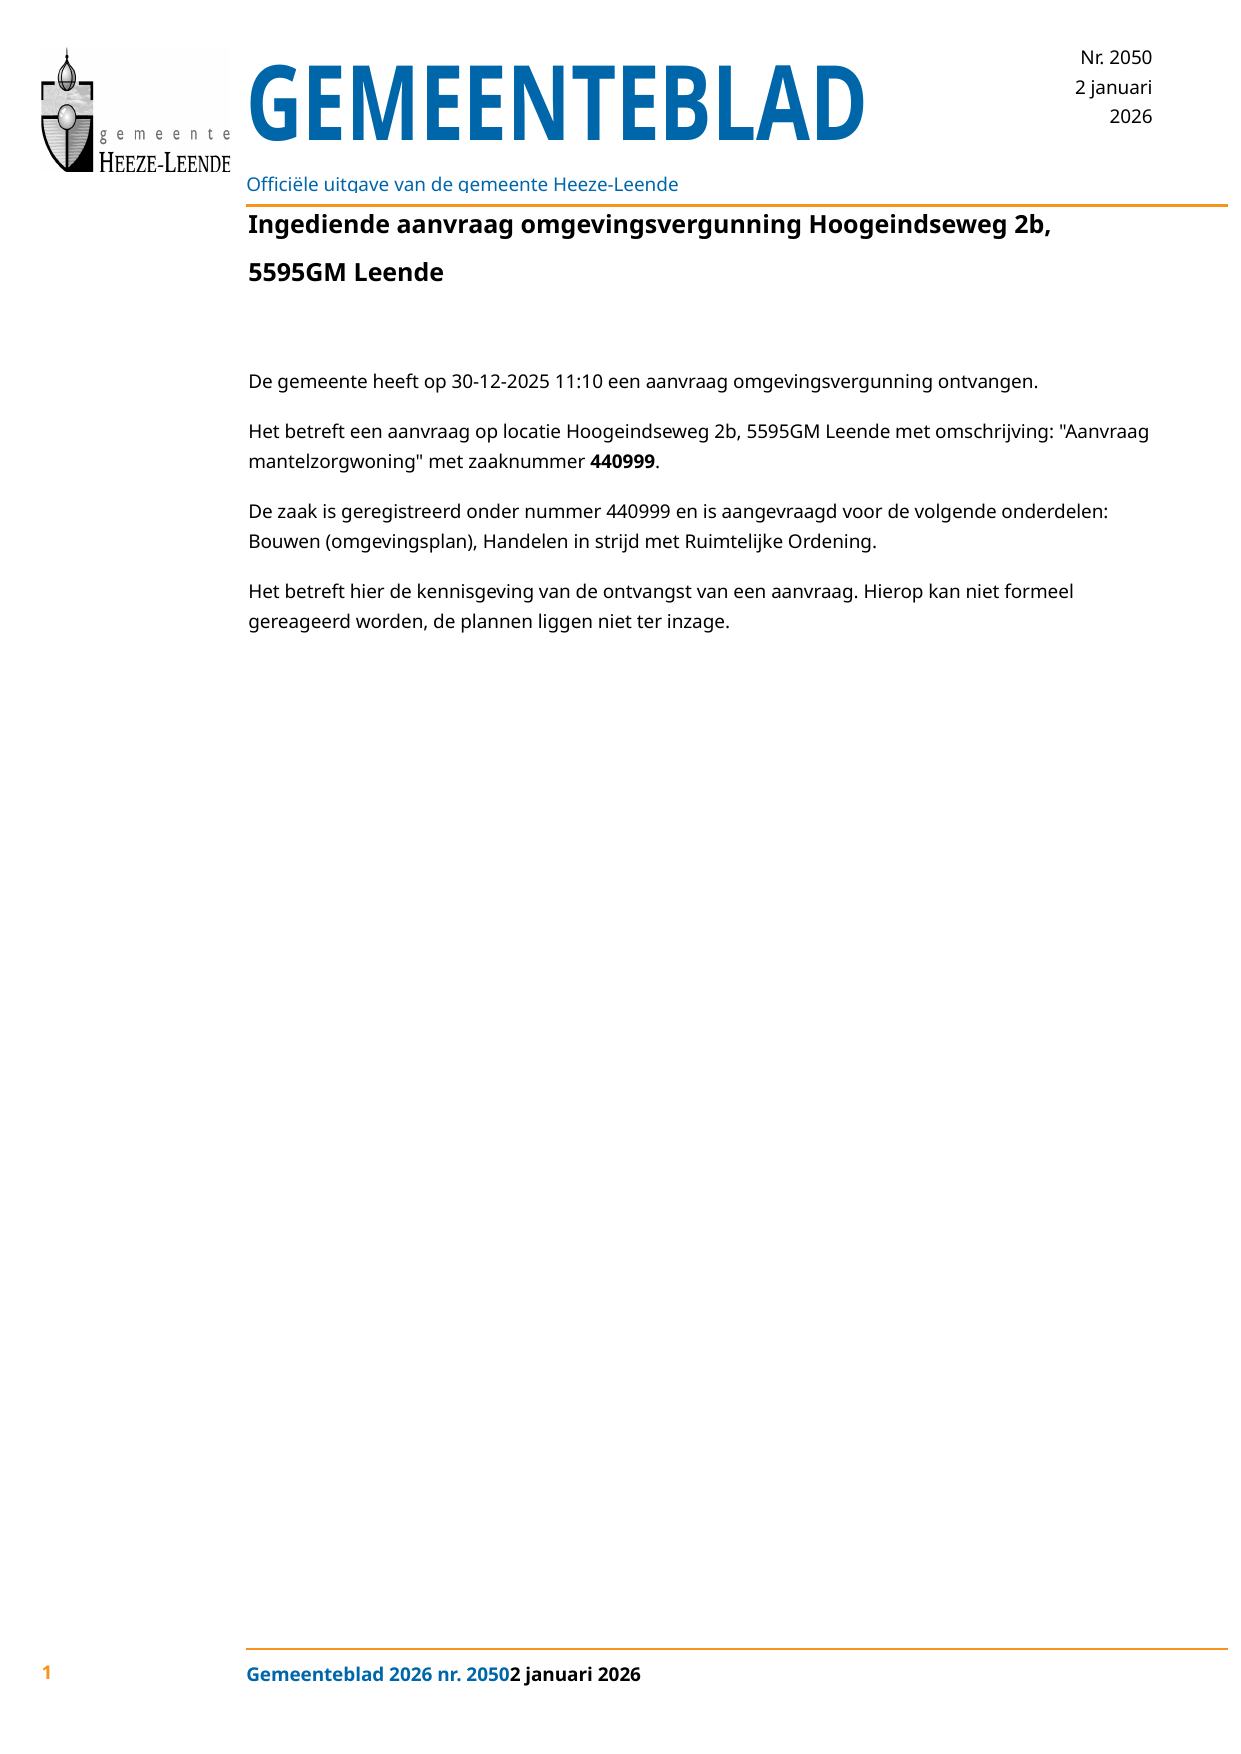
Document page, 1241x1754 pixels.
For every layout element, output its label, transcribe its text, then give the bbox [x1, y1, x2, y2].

text Het betreft een aanvraag op locatie Hoogeindseweg 2b, 5595GM Leende met omschrijving: "Aanvraag mantelzorgwoning" met zaaknummer 440999. [248, 419, 1152, 474]
picture [41, 47, 231, 172]
text De gemeente heeft op 30-12-2025 11:10 een aanvraag omgevingsvergunning ontvangen. [248, 368, 1152, 394]
text Ingediende aanvraag omgevingsvergunning Hoogeindseweg 2b, 5595GM Leende [248, 207, 1152, 288]
text De zaak is geregistreerd onder nummer 440999 en is aangevraagd voor de volgende onderdelen: Bouwen (omgevingsplan), Handelen in strijd met Ruimtelijke Ordening. [248, 499, 1152, 554]
text Het betreft hier de kennisgeving van de ontvangst van een aanvraag. Hierop kan niet formeel gereageerd worden, de plannen liggen niet ter inzage. [248, 579, 1152, 634]
